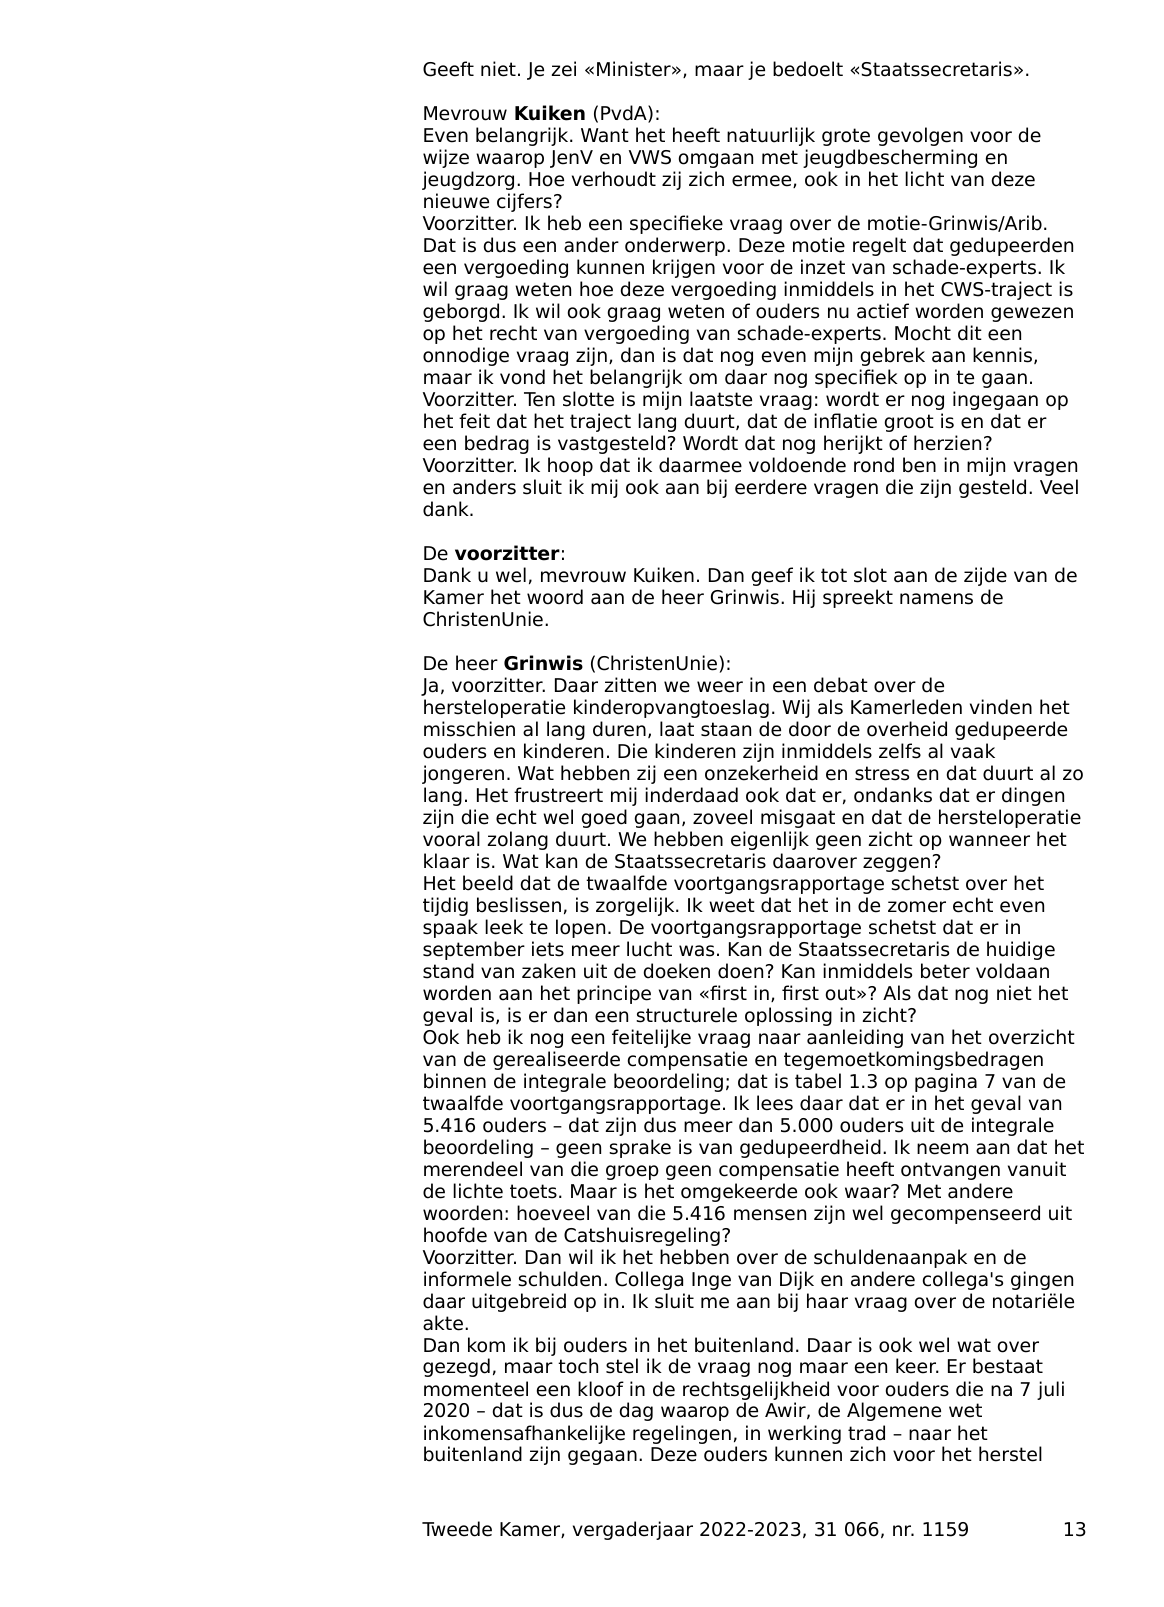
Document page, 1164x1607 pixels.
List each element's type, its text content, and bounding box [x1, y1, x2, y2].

text Dank u wel, mevrouw Kuiken. Dan geef ik tot slot aan de zijde van de Kamer het woord aan de heer Grinwis. Hij spreekt namens de ChristenUnie. [422, 565, 1087, 631]
text Dan kom ik bij ouders in het buitenland. Daar is ook wel wat over gezegd, maar toch stel ik de vraag nog maar een keer. Er bestaat momenteel een kloof in de rechtsgelijkheid voor ouders die na 7 juli 2020 – dat is dus de dag waarop de Awir, de Algemene wet inkomensafhankelijke regelingen, in werking trad – naar het buitenland zijn gegaan. Deze ouders kunnen zich voor het herstel [422, 1334, 1087, 1466]
text Voorzitter. Ik heb een specifieke vraag over de motie-Grinwis/Arib. Dat is dus een ander onderwerp. Deze motie regelt dat gedupeerden een vergoeding kunnen krijgen voor de inzet van schade-experts. Ik wil graag weten hoe deze vergoeding inmiddels in het CWS-traject is geborgd. Ik wil ook graag weten of ouders nu actief worden gewezen op het recht van vergoeding van schade-experts. Mocht dit een onnodige vraag zijn, dan is dat nog even mijn gebrek aan kennis, maar ik vond het belangrijk om daar nog specifiek op in te gaan. [422, 213, 1087, 389]
text Ook heb ik nog een feitelijke vraag naar aanleiding van het overzicht van de gerealiseerde compensatie en tegemoetkomingsbedragen binnen de integrale beoordeling; dat is tabel 1.3 op pagina 7 van de twaalfde voortgangsrapportage. Ik lees daar dat er in het geval van 5.416 ouders – dat zijn dus meer dan 5.000 ouders uit de integrale beoordeling – geen sprake is van gedupeerdheid. Ik neem aan dat het merendeel van die groep geen compensatie heeft ontvangen vanuit de lichte toets. Maar is het omgekeerde ook waar? Met andere woorden: hoeveel van die 5.416 mensen zijn wel gecompenseerd uit hoofde van de Catshuisregeling? [422, 1027, 1087, 1247]
text Voorzitter. Dan wil ik het hebben over de schuldenaanpak en de informele schulden. Collega Inge van Dijk en andere collega's gingen daar uitgebreid op in. Ik sluit me aan bij haar vraag over de notariële akte. [422, 1247, 1087, 1334]
text Voorzitter. Ik hoop dat ik daarmee voldoende rond ben in mijn vragen en anders sluit ik mij ook aan bij eerdere vragen die zijn gesteld. Veel dank. [422, 455, 1087, 521]
text Ja, voorzitter. Daar zitten we weer in een debat over de hersteloperatie kinderopvangtoeslag. Wij als Kamerleden vinden het misschien al lang duren, laat staan de door de overheid gedupeerde ouders en kinderen. Die kinderen zijn inmiddels zelfs al vaak jongeren. Wat hebben zij een onzekerheid en stress en dat duurt al zo lang. Het frustreert mij inderdaad ook dat er, ondanks dat er dingen zijn die echt wel goed gaan, zoveel misgaat en dat de hersteloperatie vooral zolang duurt. We hebben eigenlijk geen zicht op wanneer het klaar is. Wat kan de Staatssecretaris daarover zeggen? [422, 675, 1087, 873]
text Even belangrijk. Want het heeft natuurlijk grote gevolgen voor de wijze waarop JenV en VWS omgaan met jeugdbescherming en jeugdzorg. Hoe verhoudt zij zich ermee, ook in het licht van deze nieuwe cijfers? [422, 125, 1087, 213]
text Mevrouw Kuiken (PvdA): [422, 103, 1087, 125]
text Voorzitter. Ten slotte is mijn laatste vraag: wordt er nog ingegaan op het feit dat het traject lang duurt, dat de inflatie groot is en dat er een bedrag is vastgesteld? Wordt dat nog herijkt of herzien? [422, 389, 1087, 455]
text Het beeld dat de twaalfde voortgangsrapportage schetst over het tijdig beslissen, is zorgelijk. Ik weet dat het in de zomer echt even spaak leek te lopen. De voortgangsrapportage schetst dat er in september iets meer lucht was. Kan de Staatssecretaris de huidige stand van zaken uit de doeken doen? Kan inmiddels beter voldaan worden aan het principe van «first in, first out»? Als dat nog niet het geval is, is er dan een structurele oplossing in zicht? [422, 873, 1087, 1027]
text De heer Grinwis (ChristenUnie): [422, 653, 1087, 675]
text De voorzitter: [422, 543, 1087, 565]
text Geeft niet. Je zei «Minister», maar je bedoelt «Staatssecretaris». [422, 59, 1087, 81]
